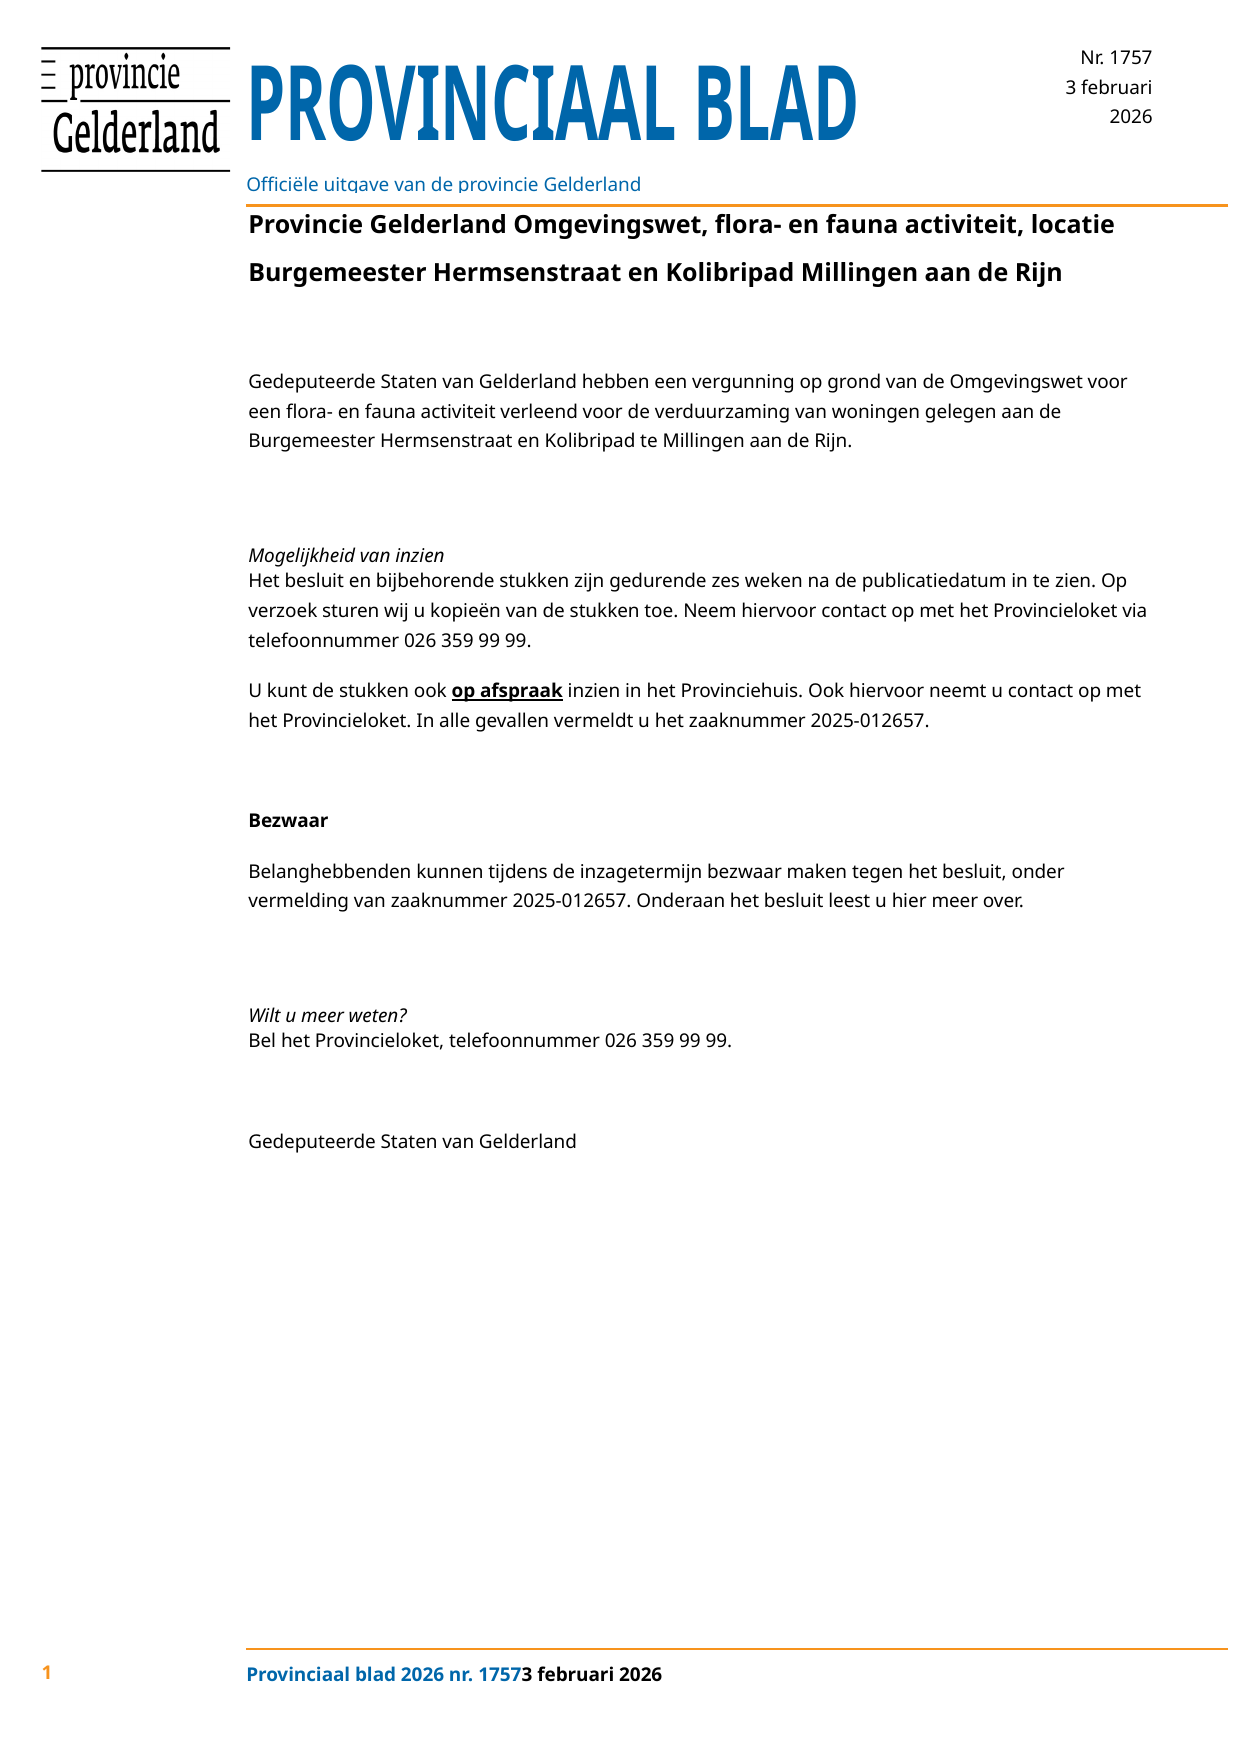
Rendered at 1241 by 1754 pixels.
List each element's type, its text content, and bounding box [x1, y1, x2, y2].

text Het besluit en bijbehorende stukken zijn gedurende zes weken na de publicatiedatum in te zien. Op verzoek sturen wij u kopieën van de stukken toe. Neem hiervoor contact op met het Provincieloket via telefoonnummer 026 359 99 99. [248, 568, 1152, 652]
text Gedeputeerde Staten van Gelderland [248, 1128, 1152, 1154]
text U kunt de stukken ook op afspraak inzien in het Provinciehuis. Ook hiervoor neemt u contact op met het Provincieloket. In alle gevallen vermeldt u het zaaknummer 2025-012657. [248, 677, 1152, 732]
picture [41, 47, 231, 172]
text Mogelijkheid van inzien [248, 542, 1152, 568]
text Provincie Gelderland Omgevingswet, flora- en fauna activiteit, locatie Burgemeester Hermsenstraat en Kolibripad Millingen aan de Rijn [248, 207, 1152, 288]
text Wilt u meer weten? [248, 1002, 1152, 1028]
text Belanghebbenden kunnen tijdens de inzagetermijn bezwaar maken tegen het besluit, onder vermelding van zaaknummer 2025-012657. Onderaan het besluit leest u hier meer over. [248, 858, 1152, 913]
text Bezwaar [248, 808, 1152, 833]
text Gedeputeerde Staten van Gelderland hebben een vergunning op grond van de Omgevingswet voor een flora- en fauna activiteit verleend voor de verduurzaming van woningen gelegen aan de Burgemeester Hermsenstraat en Kolibripad te Millingen aan de Rijn. [248, 368, 1152, 453]
text Bel het Provincieloket, telefoonnummer 026 359 99 99. [248, 1028, 1152, 1053]
